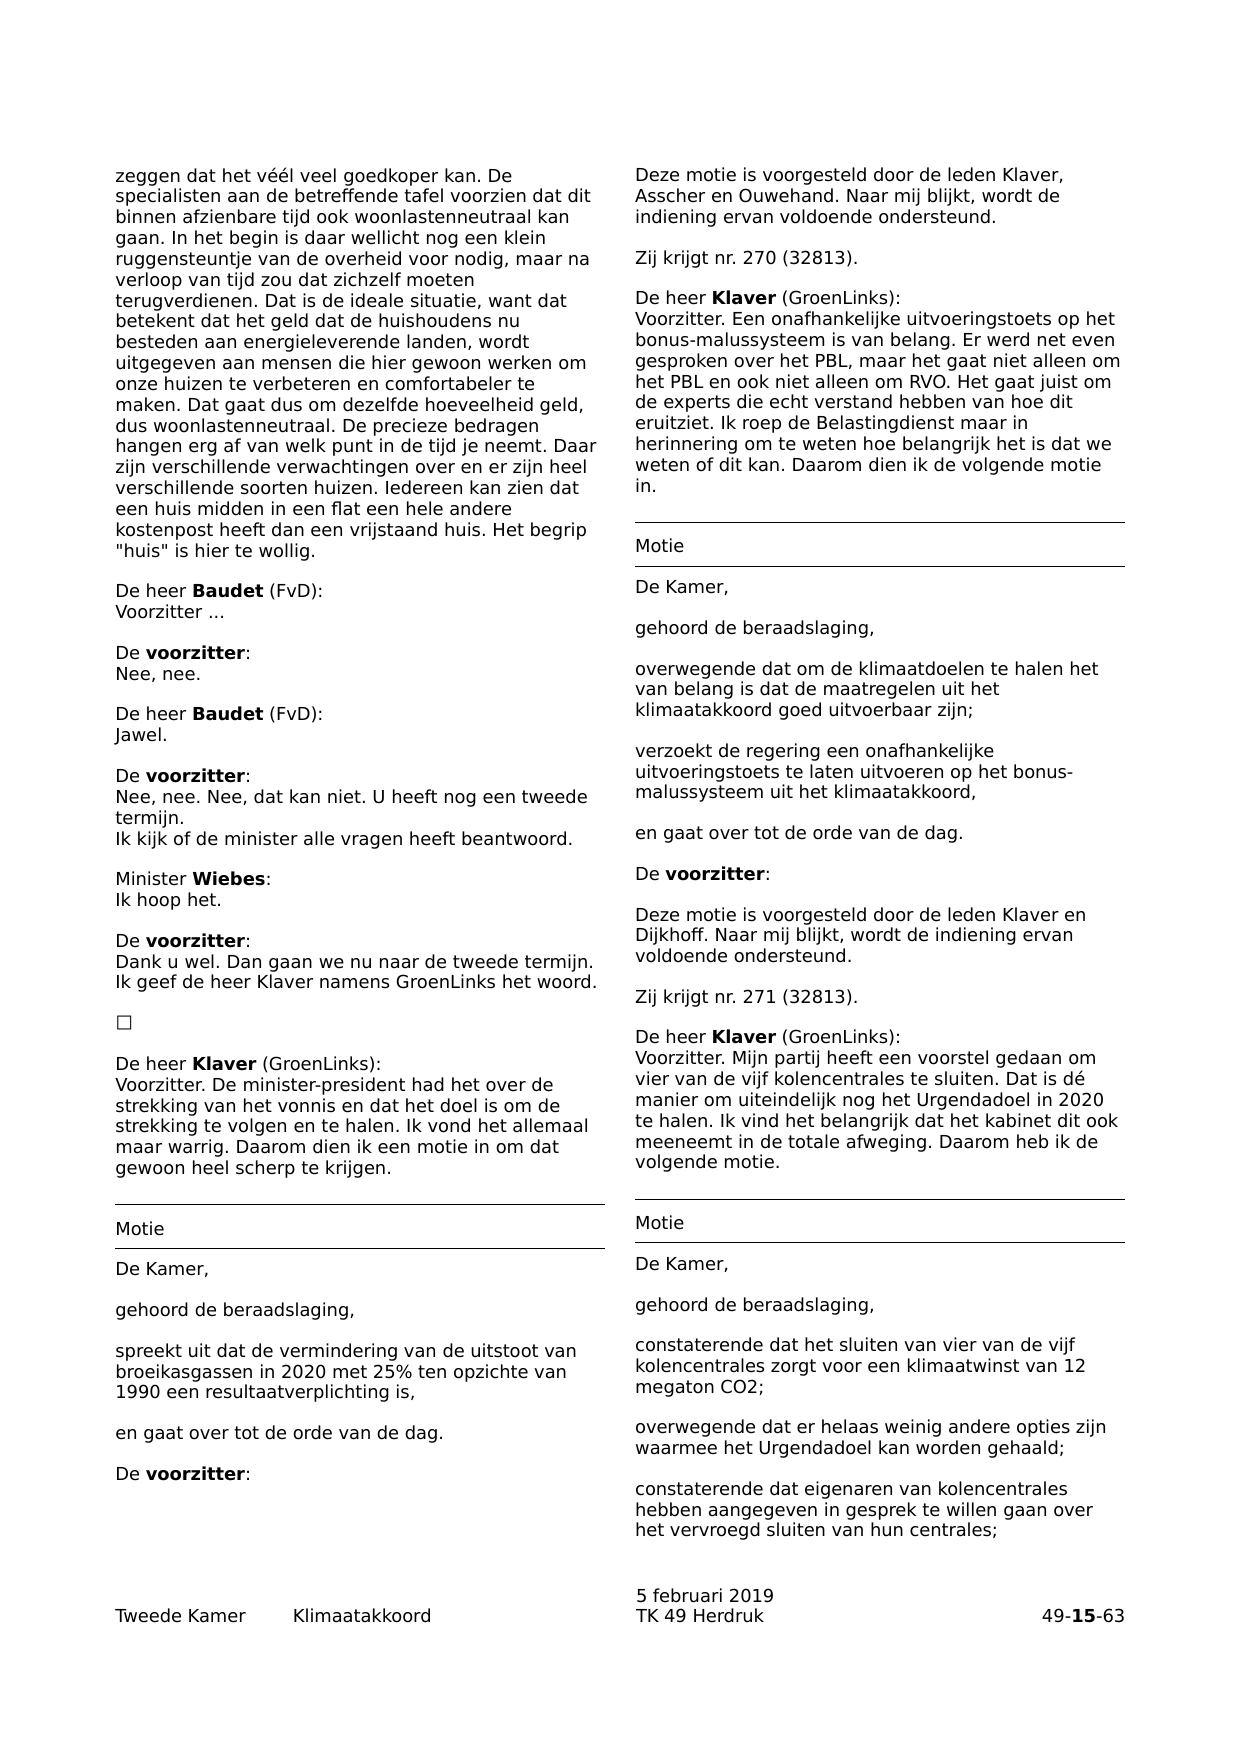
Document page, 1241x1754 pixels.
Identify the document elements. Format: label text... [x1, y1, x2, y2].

text De heer Klaver (GroenLinks): [635, 1027, 1125, 1048]
text verzoekt de regering een onafhankelijke uitvoeringstoets te laten uitvoeren op het bonus-malussysteem uit het klimaatakkoord, [635, 741, 1125, 803]
text Nee, nee. Nee, dat kan niet. U heeft nog een tweede termijn. [115, 787, 605, 828]
text Motie [635, 536, 1125, 557]
text Voorzitter. Mijn partij heeft een voorstel gedaan om vier van de vijf kolencentrales te sluiten. Dat is dé manier om uiteindelijk nog het Urgendadoel in 2020 te halen. Ik vind het belangrijk dat het kabinet dit ook meeneemt in de totale afweging. Daarom heb ik de volgende motie. [635, 1048, 1125, 1173]
text Motie [115, 1218, 605, 1239]
text gehoord de beraadslaging, [115, 1300, 605, 1321]
text ⬜ [115, 1013, 605, 1034]
text De voorzitter: [115, 766, 605, 787]
text Zij krijgt nr. 271 (32813). [635, 987, 1125, 1007]
text Nee, nee. [115, 663, 605, 684]
text De voorzitter: [115, 643, 605, 663]
text constaterende dat eigenaren van kolencentrales hebben aangegeven in gesprek te willen gaan over het vervroegd sluiten van hun centrales; [635, 1479, 1125, 1541]
text constaterende dat het sluiten van vier van de vijf kolencentrales zorgt voor een klimaatwinst van 12 megaton CO2; [635, 1335, 1125, 1397]
text De voorzitter: [115, 1464, 605, 1484]
text Motie [635, 1213, 1125, 1234]
text Ik hoop het. [115, 890, 605, 911]
text Voorzitter ... [115, 602, 605, 623]
text Zij krijgt nr. 270 (32813). [635, 247, 1125, 268]
text en gaat over tot de orde van de dag. [115, 1423, 605, 1444]
text Dank u wel. Dan gaan we nu naar de tweede termijn. Ik geef de heer Klaver namens GroenLinks het woord. [115, 951, 605, 993]
text De heer Klaver (GroenLinks): [635, 288, 1125, 309]
text Jawel. [115, 725, 605, 746]
text overwegende dat er helaas weinig andere opties zijn waarmee het Urgendadoel kan worden gehaald; [635, 1417, 1125, 1459]
text Voorzitter. Een onafhankelijke uitvoeringstoets op het bonus-malussysteem is van belang. Er werd net even gesproken over het PBL, maar het gaat niet alleen om het PBL en ook niet alleen om RVO. Het gaat juist om de experts die echt verstand hebben van hoe dit eruitziet. Ik roep de Belastingdienst maar in herinnering om te weten hoe belangrijk het is dat we weten of dit kan. Daarom dien ik de volgende motie in. [635, 309, 1125, 496]
text gehoord de beraadslaging, [635, 618, 1125, 638]
text Ik kijk of de minister alle vragen heeft beantwoord. [115, 828, 605, 849]
text De voorzitter: [115, 931, 605, 951]
text De Kamer, [635, 1254, 1125, 1274]
text Deze motie is voorgesteld door de leden Klaver en Dijkhoff. Naar mij blijkt, wordt de indiening ervan voldoende ondersteund. [635, 904, 1125, 967]
text overwegende dat om de klimaatdoelen te halen het van belang is dat de maatregelen uit het klimaatakkoord goed uitvoerbaar zijn; [635, 658, 1125, 721]
text gehoord de beraadslaging, [635, 1294, 1125, 1315]
text De Kamer, [115, 1259, 605, 1280]
text De heer Baudet (FvD): [115, 581, 605, 602]
text Voorzitter. De minister-president had het over de strekking van het vonnis en dat het doel is om de strekking te volgen en te halen. Ik vond het allemaal maar warrig. Daarom dien ik een motie in om dat gewoon heel scherp te krijgen. [115, 1074, 605, 1179]
text De Kamer, [635, 577, 1125, 598]
text Deze motie is voorgesteld door de leden Klaver, Asscher en Ouwehand. Naar mij blijkt, wordt de indiening ervan voldoende ondersteund. [635, 165, 1125, 227]
text Minister Wiebes: [115, 869, 605, 890]
text De voorzitter: [635, 864, 1125, 884]
text spreekt uit dat de vermindering van de uitstoot van broeikasgassen in 2020 met 25% ten opzichte van 1990 een resultaatverplichting is, [115, 1341, 605, 1403]
text zeggen dat het véél veel goedkoper kan. De specialisten aan de betreffende tafel voorzien dat dit binnen afzienbare tijd ook woonlastenneutraal kan gaan. In het begin is daar wellicht nog een klein ruggensteuntje van de overheid voor nodig, maar na verloop van tijd zou dat zichzelf moeten terugverdienen. Dat is de ideale situatie, want dat betekent dat het geld dat de huishoudens nu besteden aan energieleverende landen, wordt uitgegeven aan mensen die hier gewoon werken om onze huizen te verbeteren en comfortabeler te maken. Dat gaat dus om dezelfde hoeveelheid geld, dus woonlastenneutraal. De precieze bedragen hangen erg af van welk punt in de tijd je neemt. Daar zijn verschillende verwachtingen over en er zijn heel verschillende soorten huizen. Iedereen kan zien dat een huis midden in een flat een hele andere kostenpost heeft dan een vrijstaand huis. Het begrip "huis" is hier te wollig. [115, 165, 605, 561]
text De heer Baudet (FvD): [115, 704, 605, 725]
text en gaat over tot de orde van de dag. [635, 823, 1125, 844]
text De heer Klaver (GroenLinks): [115, 1054, 605, 1074]
